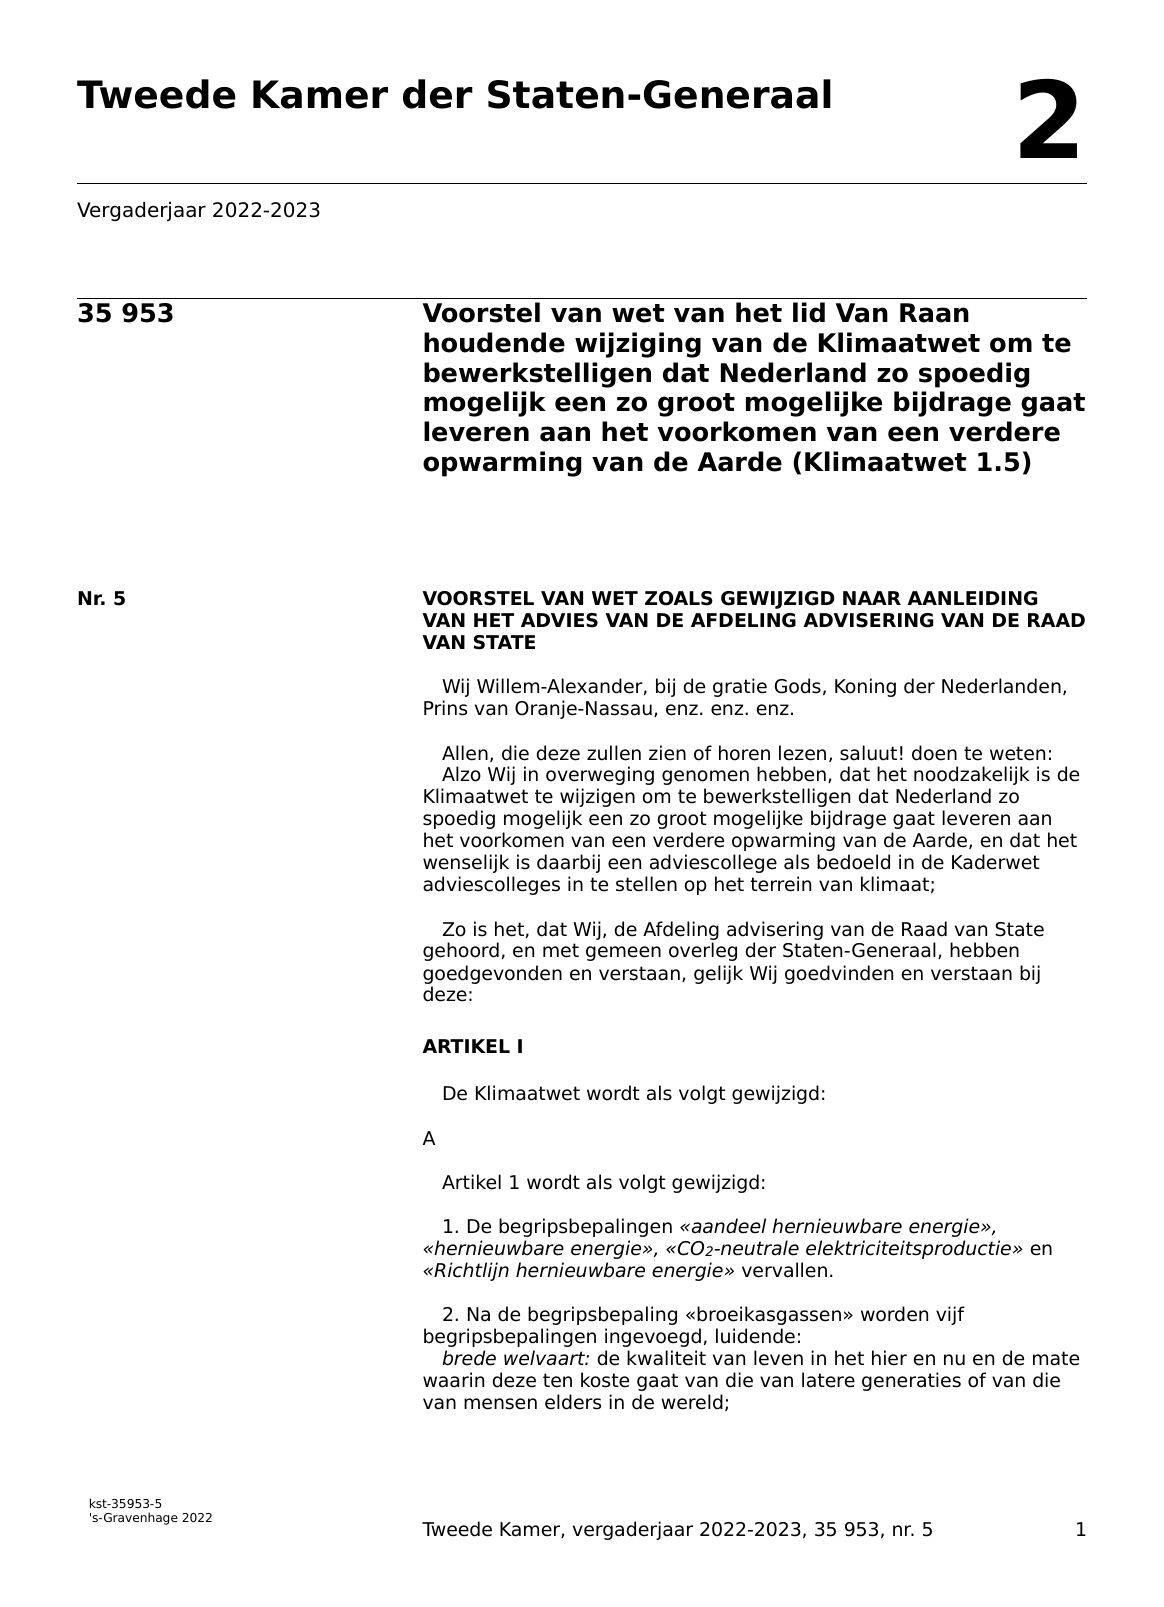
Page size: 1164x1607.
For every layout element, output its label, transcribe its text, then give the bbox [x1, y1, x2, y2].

text 1. De begripsbepalingen «aandeel hernieuwbare energie», «hernieuwbare energie», «CO2-neutrale elektriciteitsproductie» en «Richtlijn hernieuwbare energie» vervallen. [422, 1216, 1087, 1282]
subtitle ARTIKEL I [422, 1036, 1087, 1058]
text A [422, 1127, 1087, 1149]
text Alzo Wij in overweging genomen hebben, dat het noodzakelijk is de Klimaatwet te wijzigen om te bewerkstelligen dat Nederland zo spoedig mogelijk een zo groot mogelijke bijdrage gaat leveren aan het voorkomen van een verdere opwarming van de Aarde, en dat het wenselijk is daarbij een adviescollege als bedoeld in de Kaderwet adviescolleges in te stellen op het terrein van klimaat; [422, 764, 1087, 896]
text kst-35953-5 [88, 1497, 323, 1511]
subtitle 35 953 Voorstel van wet van het lid Van Raan houdende wijziging van de Klimaatwet om te bewerkstelligen dat Nederland zo spoedig mogelijk een zo groot mogelijke bijdrage gaat leveren aan het voorkomen van een verdere opwarming van de Aarde (Klimaatwet 1.5) [77, 299, 1087, 477]
text De Klimaatwet wordt als volgt gewijzigd: [422, 1083, 1087, 1105]
text Allen, die deze zullen zien of horen lezen, saluut! doen te weten: [422, 742, 1087, 764]
table_header 2 [886, 59, 1087, 183]
text 's-Gravenhage 2022 [88, 1511, 323, 1525]
text brede welvaart: de kwaliteit van leven in het hier en nu en de mate waarin deze ten koste gaat van die van latere generaties of van die van mensen elders in de wereld; [422, 1348, 1087, 1414]
text Artikel 1 wordt als volgt gewijzigd: [422, 1172, 1087, 1194]
subtitle Nr. 5 VOORSTEL VAN WET ZOALS GEWIJZIGD NAAR AANLEIDING VAN HET ADVIES VAN DE AFDELING ADVISERING VAN DE RAAD VAN STATE [77, 588, 1087, 654]
table_cell Vergaderjaar 2022-2023 [77, 184, 1087, 298]
text Zo is het, dat Wij, de Afdeling advisering van de Raad van State gehoord, en met gemeen overleg der Staten-Generaal, hebben goedgevonden en verstaan, gelijk Wij goedvinden en verstaan bij deze: [422, 918, 1087, 1006]
text 2. Na de begripsbepaling «broeikasgassen» worden vijf begripsbepalingen ingevoegd, luidende: [422, 1304, 1087, 1348]
text Wij Willem-Alexander, bij de gratie Gods, Koning der Nederlanden, Prins van Oranje-Nassau, enz. enz. enz. [422, 676, 1087, 720]
table_header Tweede Kamer der Staten-Generaal [77, 59, 886, 183]
